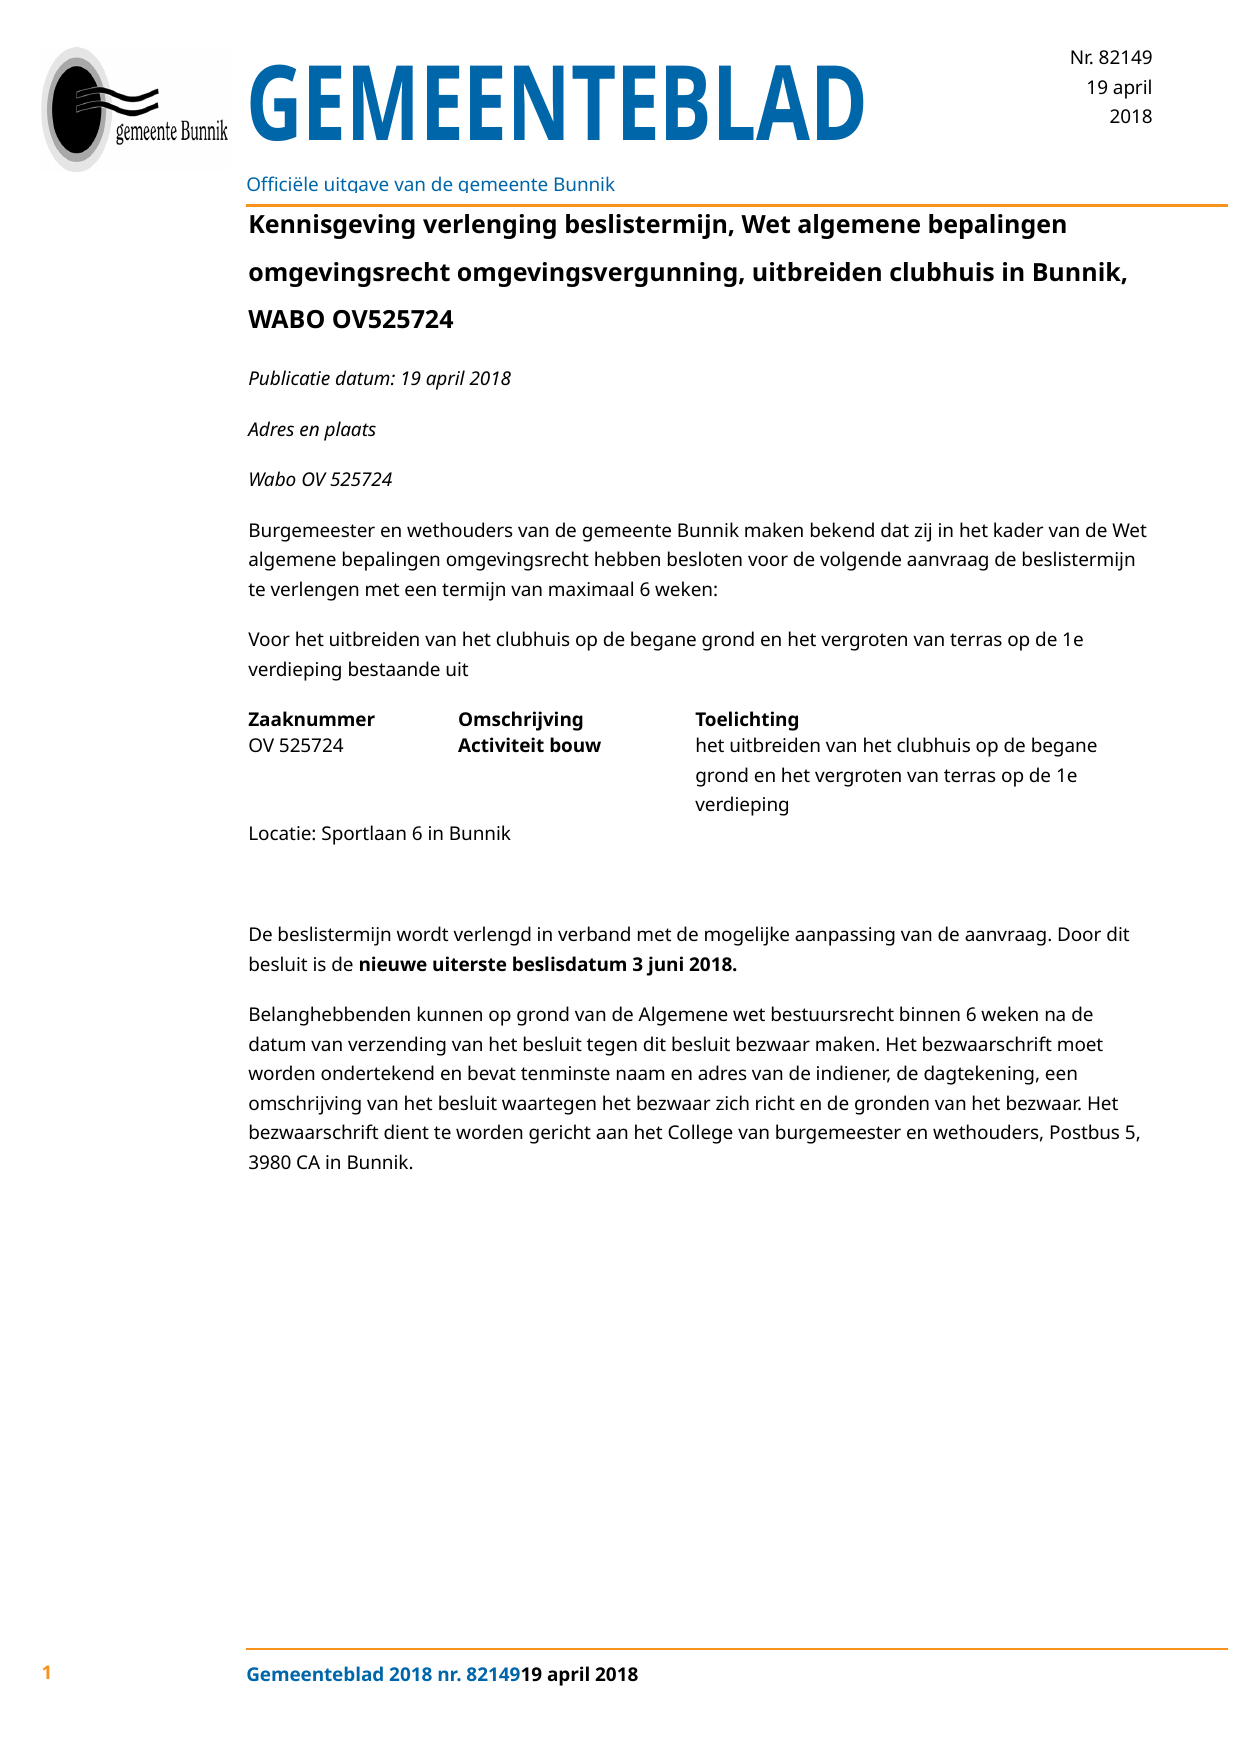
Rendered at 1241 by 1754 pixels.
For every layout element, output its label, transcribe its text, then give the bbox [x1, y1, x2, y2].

text Burgemeester en wethouders van de gemeente Bunnik maken bekend dat zij in het kader van de Wet algemene bepalingen omgevingsrecht hebben besloten voor de volgende aanvraag de beslistermijn te verlengen met een termijn van maximaal 6 weken: [248, 517, 1152, 602]
text Wabo OV 525724 [248, 466, 1152, 492]
text Kennisgeving verlenging beslistermijn, Wet algemene bepalingen omgevingsrecht omgevingsvergunning, uitbreiden clubhuis in Bunnik, WABO OV525724 [248, 207, 1152, 336]
picture [41, 47, 231, 172]
table_cell OV 525724 [248, 732, 458, 817]
table_cell Activiteit bouw [458, 732, 695, 817]
text Adres en plaats [248, 416, 1152, 442]
text Belanghebbenden kunnen op grond van de Algemene wet bestuursrecht binnen 6 weken na de datum van verzending van het besluit tegen dit besluit bezwaar maken. Het bezwaarschrift moet worden ondertekend en bevat tenminste naam en adres van de indiener, de dagtekening, een omschrijving van het besluit waartegen het bezwaar zich richt en de gronden van het bezwaar. Het bezwaarschrift dient te worden gericht aan het College van burgemeester en wethouders, Postbus 5, 3980 CA in Bunnik. [248, 1001, 1152, 1175]
table_header Toelichting [695, 706, 1152, 732]
text Voor het uitbreiden van het clubhuis op de begane grond en het vergroten van terras op de 1e verdieping bestaande uit [248, 626, 1152, 682]
text De beslistermijn wordt verlengd in verband met de mogelijke aanpassing van de aanvraag. Door dit besluit is de nieuwe uiterste beslisdatum 3 juni 2018. [248, 921, 1152, 976]
table_header Zaaknummer [248, 706, 458, 732]
table_header Omschrijving [458, 706, 695, 732]
table_cell het uitbreiden van het clubhuis op de begane grond en het vergroten van terras op de 1e verdieping [695, 732, 1152, 817]
text Publicatie datum: 19 april 2018 [248, 366, 1152, 391]
text Locatie: Sportlaan 6 in Bunnik [248, 820, 1152, 846]
